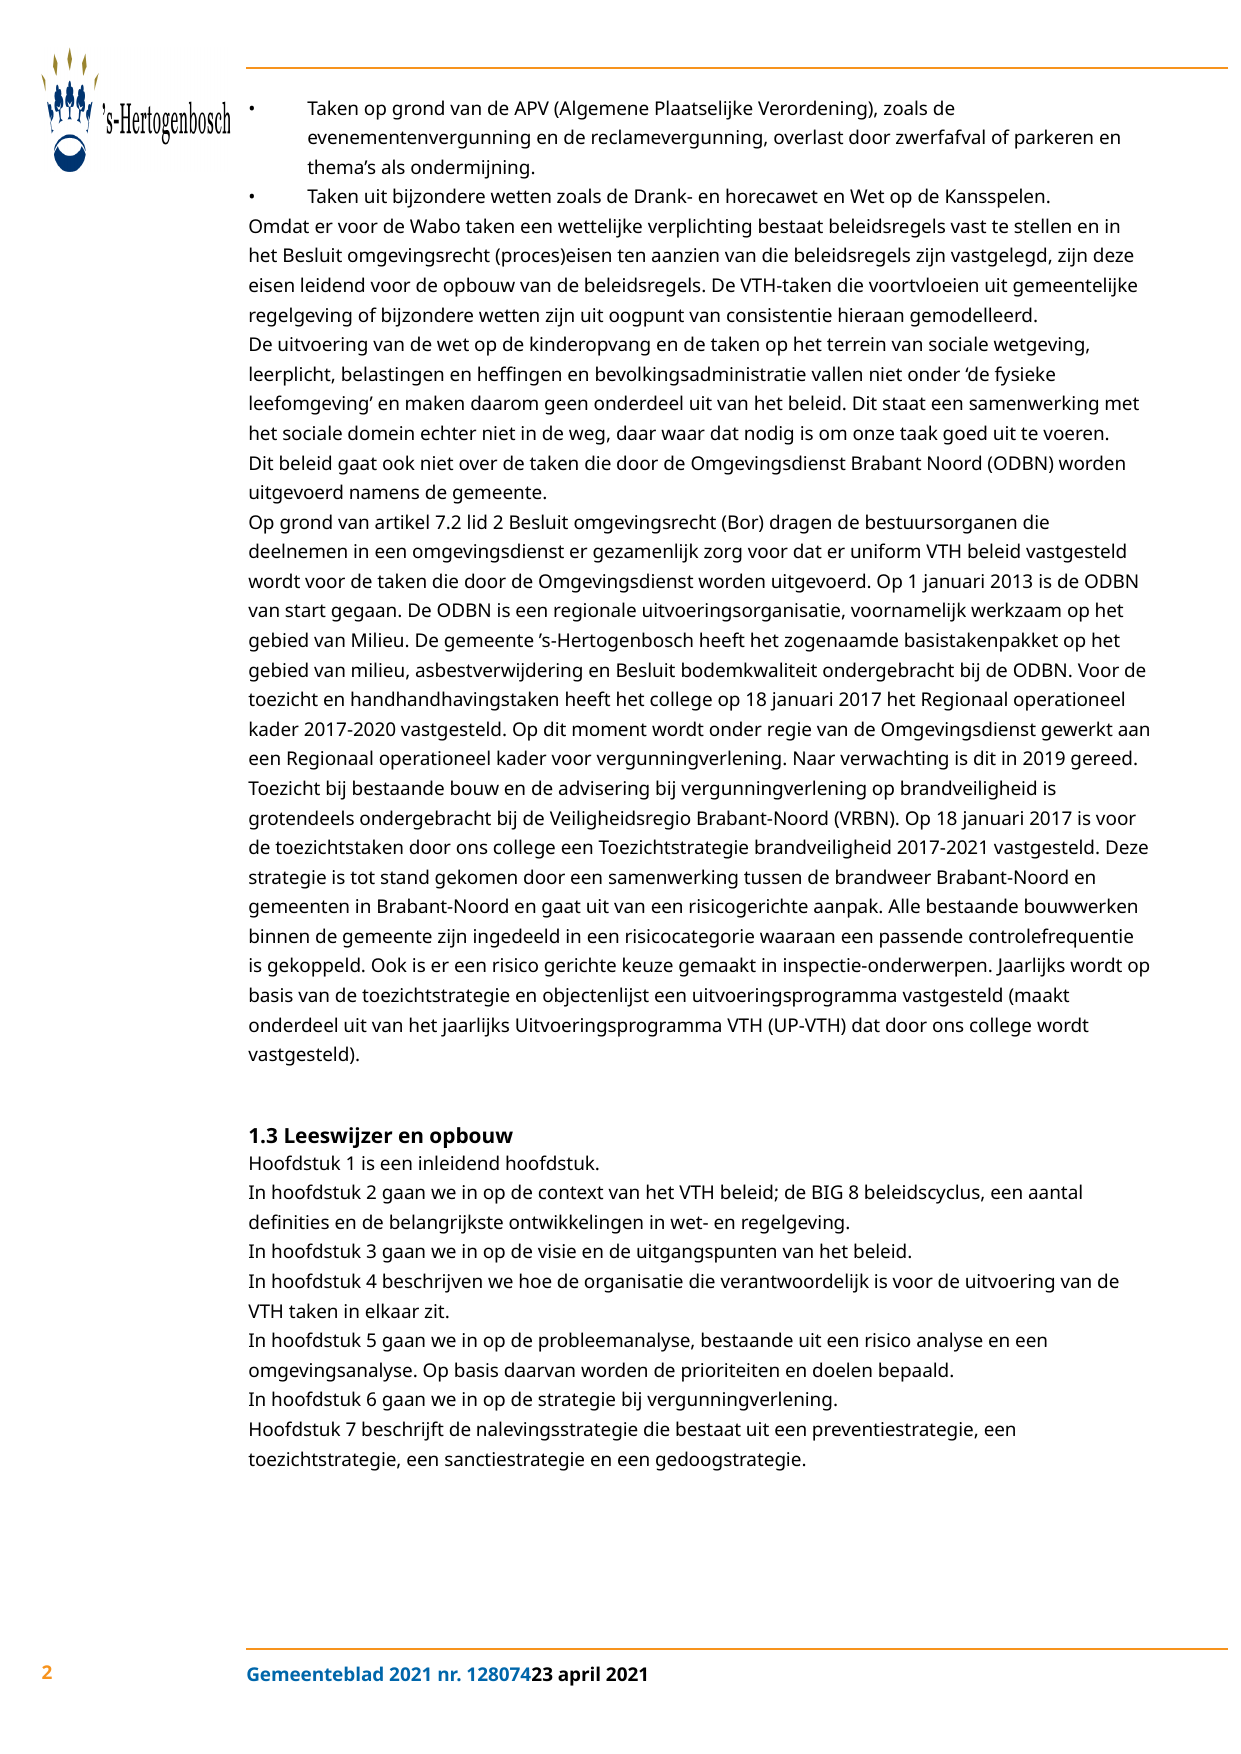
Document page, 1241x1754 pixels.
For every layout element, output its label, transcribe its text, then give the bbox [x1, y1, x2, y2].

text Dit beleid gaat ook niet over de taken die door de Omgevingsdienst Brabant Noord (ODBN) worden uitgevoerd namens de gemeente. [248, 450, 1152, 505]
text Omdat er voor de Wabo taken een wettelijke verplichting bestaat beleidsregels vast te stellen en in het Besluit omgevingsrecht (proces)eisen ten aanzien van die beleidsregels zijn vastgelegd, zijn deze eisen leidend voor de opbouw van de beleidsregels. De VTH-taken die voortvloeien uit gemeentelijke regelgeving of bijzondere wetten zijn uit oogpunt van consistentie hieraan gemodelleerd. [248, 213, 1152, 328]
list Taken op grond van de APV (Algemene Plaatselijke Verordening), zoals de evenementenvergunning en de reclamevergunning, overlast door zwerfafval of parkeren en thema’s als ondermijning. [248, 95, 1152, 180]
text In hoofdstuk 2 gaan we in op de context van het VTH beleid; de BIG 8 beleidscyclus, een aantal definities en de belangrijkste ontwikkelingen in wet- en regelgeving. [248, 1179, 1152, 1235]
text 1.3 Leeswijzer en opbouw [248, 1121, 1152, 1150]
picture [41, 47, 231, 172]
text In hoofdstuk 4 beschrijven we hoe de organisatie die verantwoordelijk is voor de uitvoering van de VTH taken in elkaar zit. [248, 1268, 1152, 1323]
text In hoofdstuk 5 gaan we in op de probleemanalyse, bestaande uit een risico analyse en een omgevingsanalyse. Op basis daarvan worden de prioriteiten en doelen bepaald. [248, 1327, 1152, 1383]
list Taken uit bijzondere wetten zoals de Drank- en horecawet en Wet op de Kansspelen. [248, 183, 1152, 209]
text In hoofdstuk 6 gaan we in op de strategie bij vergunningverlening. [248, 1387, 1152, 1412]
text Hoofdstuk 1 is een inleidend hoofdstuk. [248, 1150, 1152, 1176]
text Hoofdstuk 7 beschrijft de nalevingsstrategie die bestaat uit een preventiestrategie, een toezichtstrategie, een sanctiestrategie en een gedoogstrategie. [248, 1416, 1152, 1471]
text Op grond van artikel 7.2 lid 2 Besluit omgevingsrecht (Bor) dragen de bestuursorganen die deelnemen in een omgevingsdienst er gezamenlijk zorg voor dat er uniform VTH beleid vastgesteld wordt voor de taken die door de Omgevingsdienst worden uitgevoerd. Op 1 januari 2013 is de ODBN van start gegaan. De ODBN is een regionale uitvoeringsorganisatie, voornamelijk werkzaam op het gebied van Milieu. De gemeente ’s-Hertogenbosch heeft het zogenaamde basistakenpakket op het gebied van milieu, asbestverwijdering en Besluit bodemkwaliteit ondergebracht bij de ODBN. Voor de toezicht en handhandhavingstaken heeft het college op 18 januari 2017 het Regionaal operationeel kader 2017-2020 vastgesteld. Op dit moment wordt onder regie van de Omgevingsdienst gewerkt aan een Regionaal operationeel kader voor vergunningverlening. Naar verwachting is dit in 2019 gereed. [248, 509, 1152, 771]
text De uitvoering van de wet op de kinderopvang en de taken op het terrein van sociale wetgeving, leerplicht, belastingen en heffingen en bevolkingsadministratie vallen niet onder ‘de fysieke leefomgeving’ en maken daarom geen onderdeel uit van het beleid. Dit staat een samenwerking met het sociale domein echter niet in de weg, daar waar dat nodig is om onze taak goed uit te voeren. [248, 331, 1152, 446]
text In hoofdstuk 3 gaan we in op de visie en de uitgangspunten van het beleid. [248, 1239, 1152, 1264]
text Toezicht bij bestaande bouw en de advisering bij vergunningverlening op brandveiligheid is grotendeels ondergebracht bij de Veiligheidsregio Brabant-Noord (VRBN). Op 18 januari 2017 is voor de toezichtstaken door ons college een Toezichtstrategie brandveiligheid 2017-2021 vastgesteld. Deze strategie is tot stand gekomen door een samenwerking tussen de brandweer Brabant-Noord en gemeenten in Brabant-Noord en gaat uit van een risicogerichte aanpak. Alle bestaande bouwwerken binnen de gemeente zijn ingedeeld in een risicocategorie waaraan een passende controlefrequentie is gekoppeld. Ook is er een risico gerichte keuze gemaakt in inspectie-onderwerpen. Jaarlijks wordt op basis van de toezichtstrategie en objectenlijst een uitvoeringsprogramma vastgesteld (maakt onderdeel uit van het jaarlijks Uitvoeringsprogramma VTH (UP-VTH) dat door ons college wordt vastgesteld). [248, 775, 1152, 1067]
